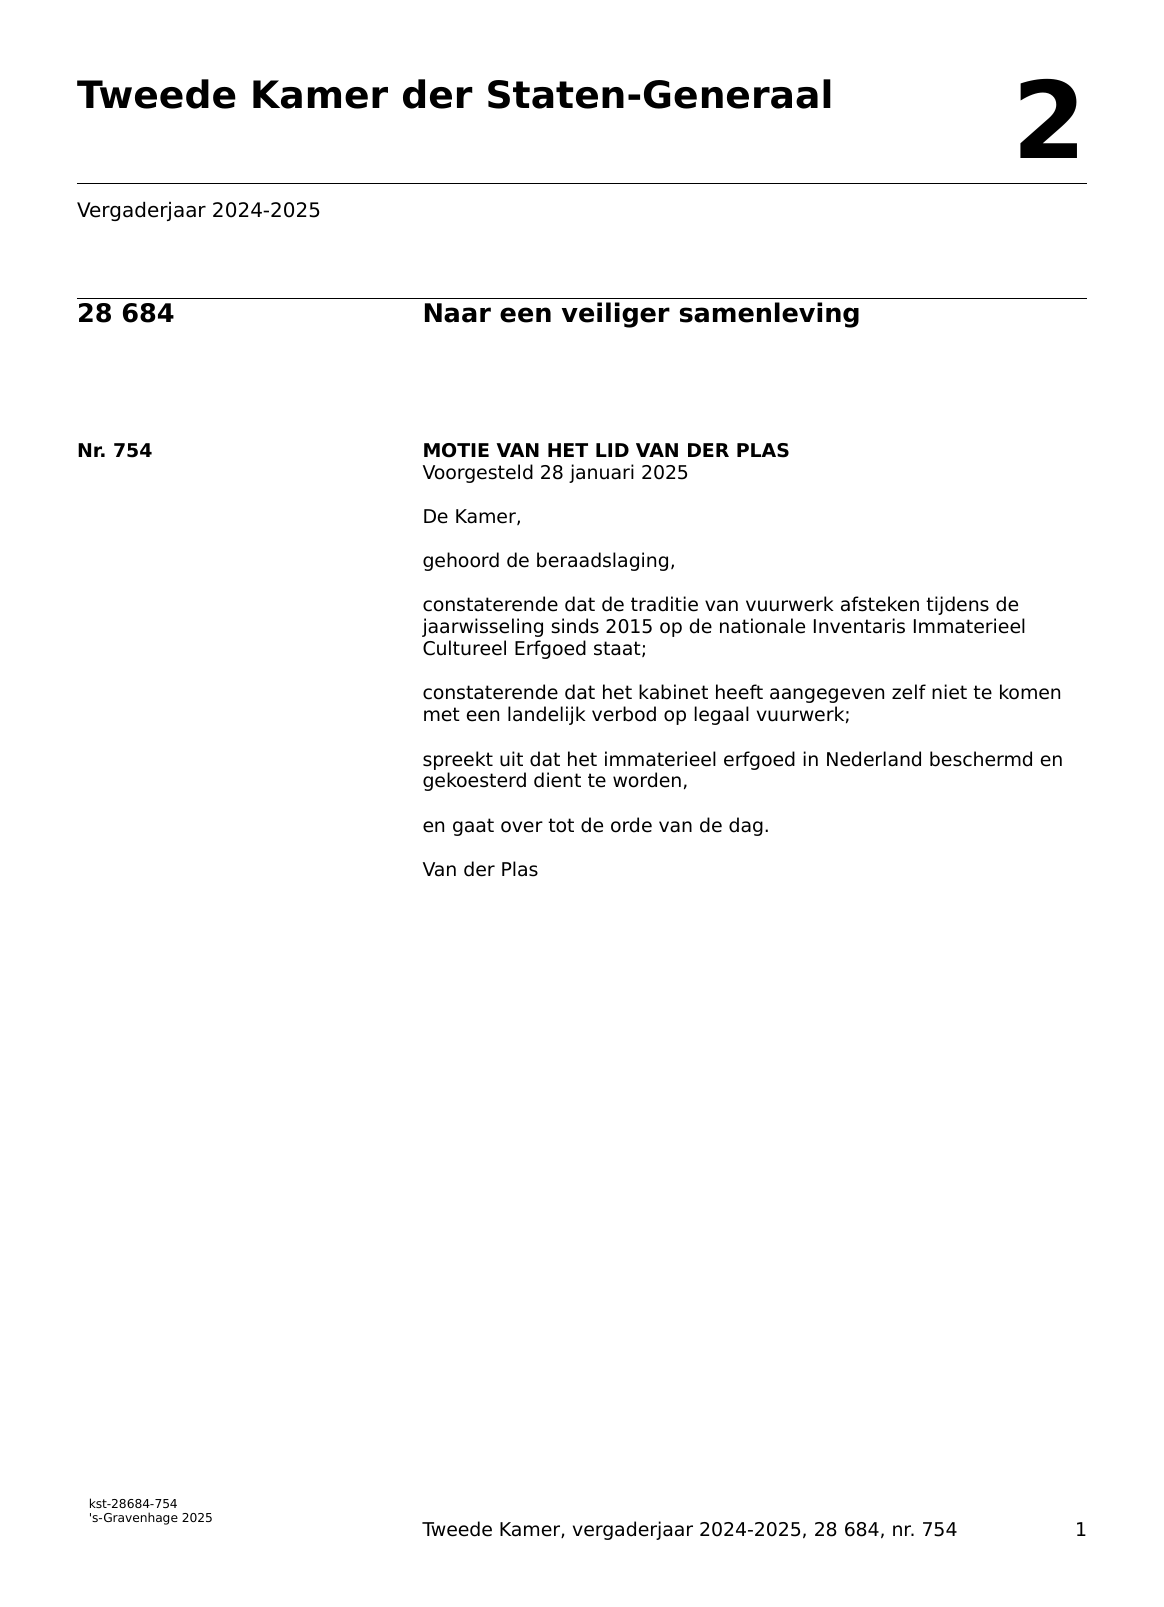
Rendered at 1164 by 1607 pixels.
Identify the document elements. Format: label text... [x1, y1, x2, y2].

text en gaat over tot de orde van de dag. [422, 814, 1087, 837]
subtitle 28 684 Naar een veiliger samenleving [77, 299, 1087, 329]
text constaterende dat de traditie van vuurwerk afsteken tijdens de jaarwisseling sinds 2015 op de nationale Inventaris Immaterieel Cultureel Erfgoed staat; [422, 594, 1087, 660]
text 's-Gravenhage 2025 [88, 1511, 323, 1525]
text constaterende dat het kabinet heeft aangegeven zelf niet te komen met een landelijk verbod op legaal vuurwerk; [422, 682, 1087, 726]
table_header 2 [886, 59, 1087, 183]
text De Kamer, [422, 506, 1087, 528]
text gehoord de beraadslaging, [422, 550, 1087, 572]
table_header Tweede Kamer der Staten-Generaal [77, 59, 886, 183]
text kst-28684-754 [88, 1497, 323, 1511]
text spreekt uit dat het immaterieel erfgoed in Nederland beschermd en gekoesterd dient te worden, [422, 748, 1087, 792]
table_cell Vergaderjaar 2024-2025 [77, 184, 1087, 298]
subtitle Nr. 754 MOTIE VAN HET LID VAN DER PLAS [77, 440, 1087, 462]
text Van der Plas [422, 859, 1087, 881]
text Voorgesteld 28 januari 2025 [422, 462, 1087, 484]
